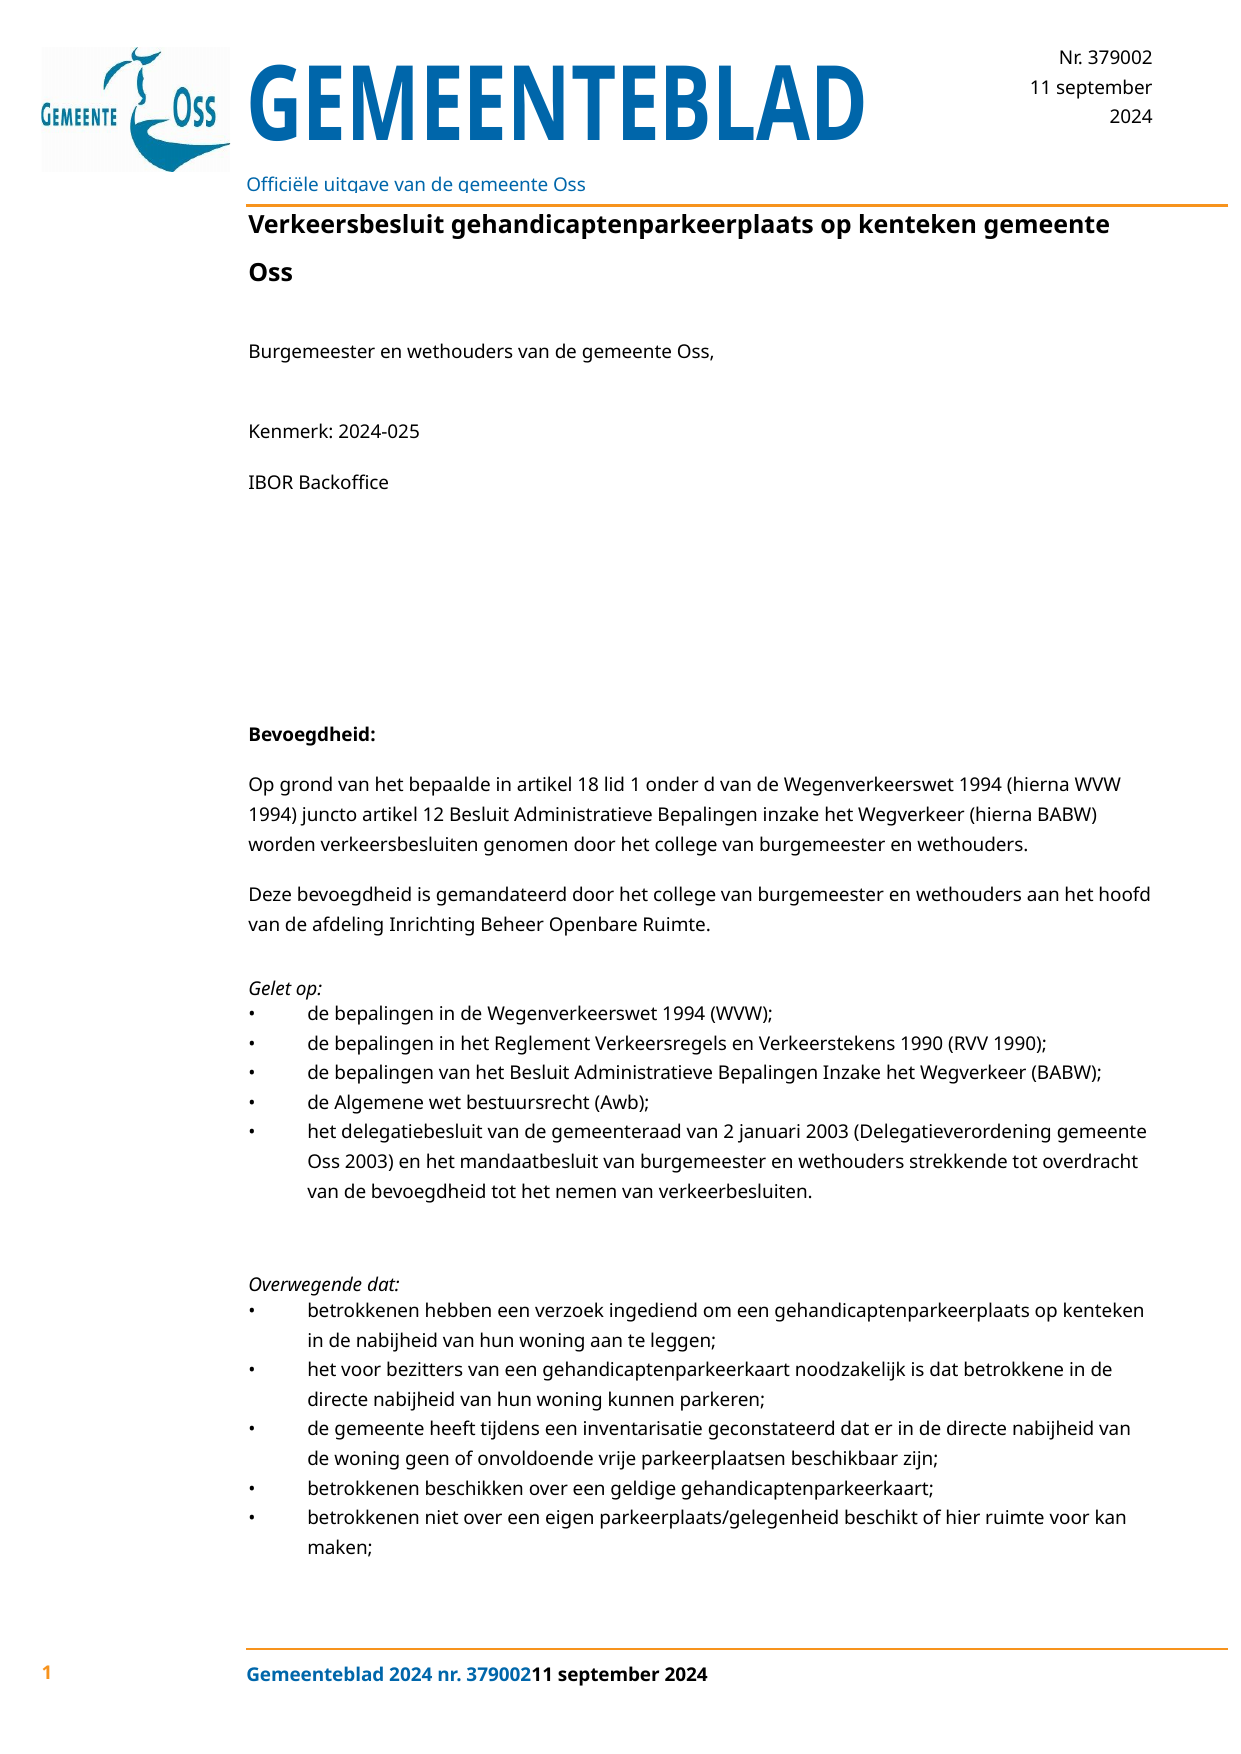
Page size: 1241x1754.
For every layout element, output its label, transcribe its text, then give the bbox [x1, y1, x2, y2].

text Burgemeester en wethouders van de gemeente Oss, [248, 339, 1152, 364]
list de bepalingen in het Reglement Verkeersregels en Verkeerstekens 1990 (RVV 1990); [248, 1030, 1152, 1056]
text Deze bevoegdheid is gemandateerd door het college van burgemeester en wethouders aan het hoofd van de afdeling Inrichting Beheer Openbare Ruimte. [248, 881, 1152, 936]
list betrokkenen beschikken over een geldige gehandicaptenparkeerkaart; [248, 1475, 1152, 1500]
picture [41, 47, 231, 172]
list de gemeente heeft tijdens een inventarisatie geconstateerd dat er in de directe nabijheid van de woning geen of onvoldoende vrije parkeerplaatsen beschikbaar zijn; [248, 1416, 1152, 1471]
text Op grond van het bepaalde in artikel 18 lid 1 onder d van de Wegenverkeerswet 1994 (hierna WVW 1994) juncto artikel 12 Besluit Administratieve Bepalingen inzake het Wegverkeer (hierna BABW) worden verkeersbesluiten genomen door het college van burgemeester en wethouders. [248, 772, 1152, 856]
text Kenmerk: 2024-025 [248, 419, 1152, 444]
list het voor bezitters van een gehandicaptenparkeerkaart noodzakelijk is dat betrokkene in de directe nabijheid van hun woning kunnen parkeren; [248, 1356, 1152, 1412]
list de Algemene wet bestuursrecht (Awb); [248, 1089, 1152, 1115]
text IBOR Backoffice [248, 469, 1152, 495]
text Gelet op: [248, 975, 1152, 1000]
list betrokkenen niet over een eigen parkeerplaats/gelegenheid beschikt of hier ruimte voor kan maken; [248, 1504, 1152, 1559]
list de bepalingen in de Wegenverkeerswet 1994 (WVW); [248, 1000, 1152, 1026]
list de bepalingen van het Besluit Administratieve Bepalingen Inzake het Wegverkeer (BABW); [248, 1059, 1152, 1085]
text Bevoegdheid: [248, 721, 1152, 747]
text Overwegende dat: [248, 1271, 1152, 1297]
text Verkeersbesluit gehandicaptenparkeerplaats op kenteken gemeente Oss [248, 207, 1152, 288]
list het delegatiebesluit van de gemeenteraad van 2 januari 2003 (Delegatieverordening gemeente Oss 2003) en het mandaatbesluit van burgemeester en wethouders strekkende tot overdracht van de bevoegdheid tot het nemen van verkeerbesluiten. [248, 1119, 1152, 1204]
list betrokkenen hebben een verzoek ingediend om een gehandicaptenparkeerplaats op kenteken in de nabijheid van hun woning aan te leggen; [248, 1297, 1152, 1352]
